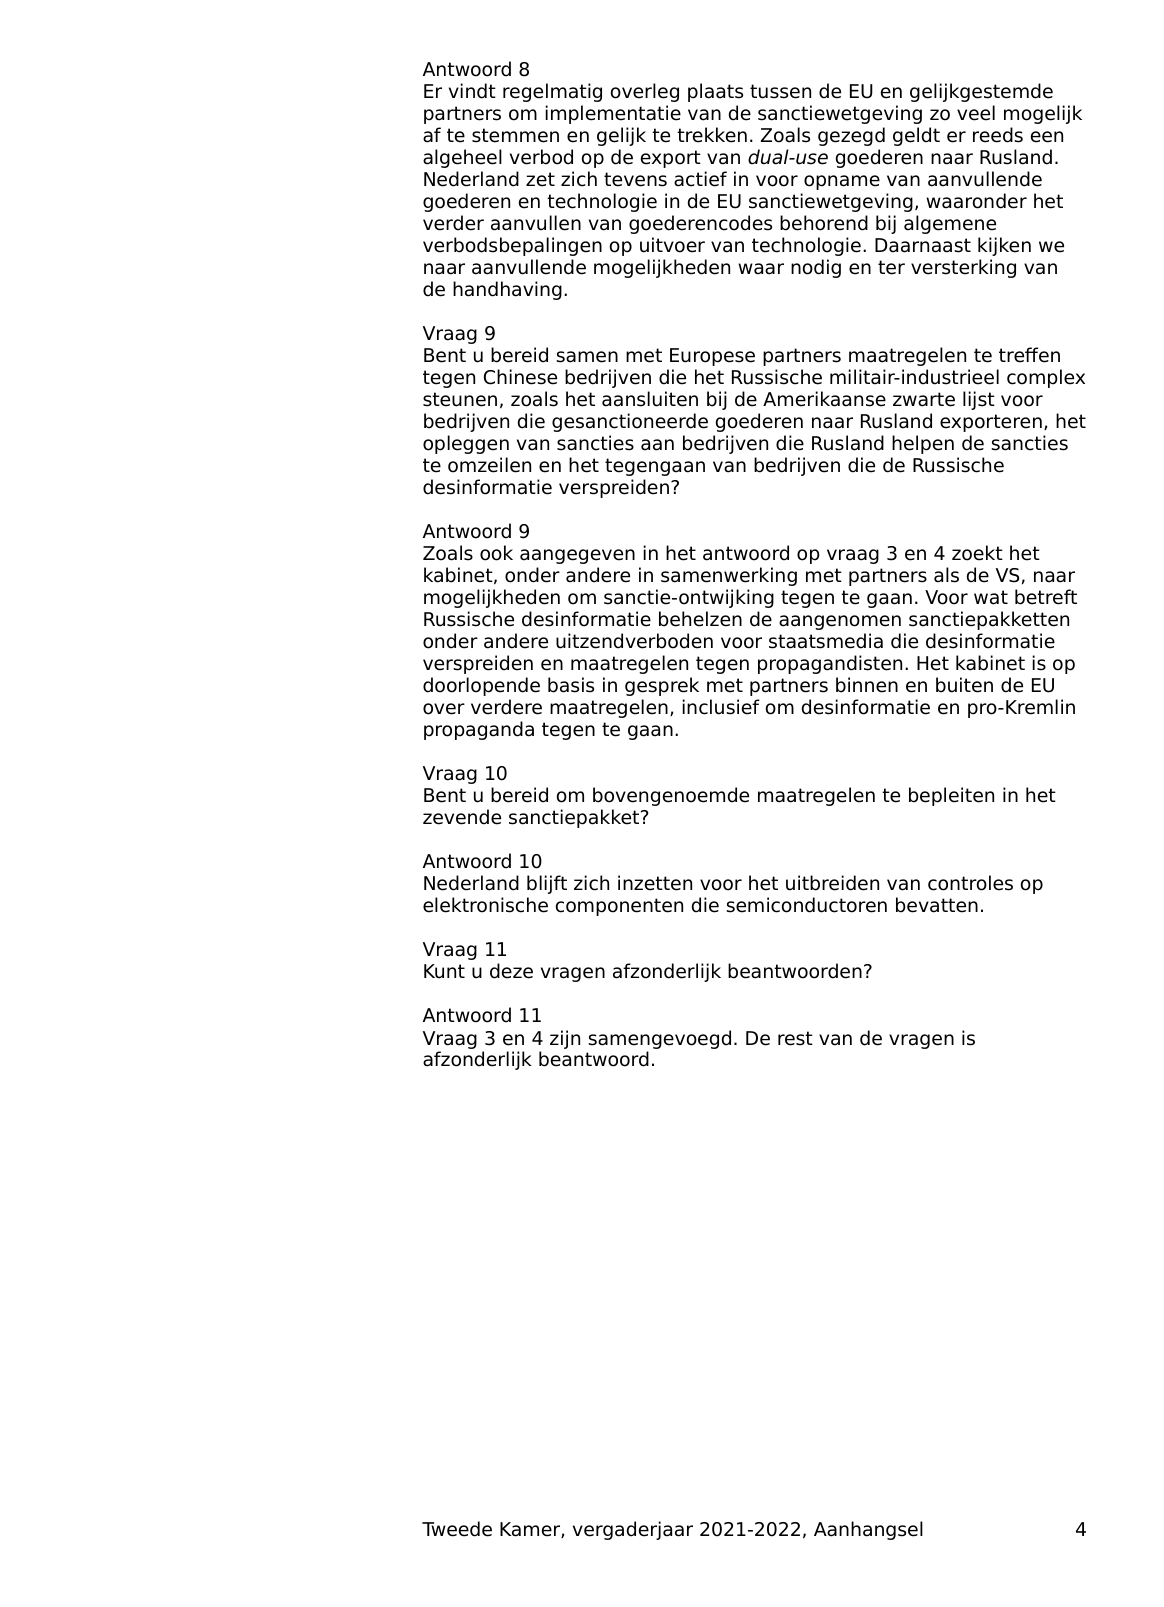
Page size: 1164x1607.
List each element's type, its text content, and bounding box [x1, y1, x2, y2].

text Er vindt regelmatig overleg plaats tussen de EU en gelijkgestemde partners om implementatie van de sanctiewetgeving zo veel mogelijk af te stemmen en gelijk te trekken. Zoals gezegd geldt er reeds een algeheel verbod op de export van dual-use goederen naar Rusland. Nederland zet zich tevens actief in voor opname van aanvullende goederen en technologie in de EU sanctiewetgeving, waaronder het verder aanvullen van goederencodes behorend bij algemene verbodsbepalingen op uitvoer van technologie. Daarnaast kijken we naar aanvullende mogelijkheden waar nodig en ter versterking van de handhaving. [422, 81, 1087, 301]
text Nederland blijft zich inzetten voor het uitbreiden van controles op elektronische componenten die semiconductoren bevatten. [422, 873, 1087, 917]
text Vraag 11 [422, 939, 1087, 961]
text Vraag 10 [422, 763, 1087, 785]
text Bent u bereid samen met Europese partners maatregelen te treffen tegen Chinese bedrijven die het Russische militair-industrieel complex steunen, zoals het aansluiten bij de Amerikaanse zwarte lijst voor bedrijven die gesanctioneerde goederen naar Rusland exporteren, het opleggen van sancties aan bedrijven die Rusland helpen de sancties te omzeilen en het tegengaan van bedrijven die de Russische desinformatie verspreiden? [422, 345, 1087, 499]
text Vraag 3 en 4 zijn samengevoegd. De rest van de vragen is afzonderlijk beantwoord. [422, 1027, 1087, 1071]
text Antwoord 11 [422, 1005, 1087, 1027]
text Vraag 9 [422, 323, 1087, 345]
text Kunt u deze vragen afzonderlijk beantwoorden? [422, 961, 1087, 983]
text Antwoord 8 [422, 59, 1087, 81]
text Antwoord 10 [422, 851, 1087, 873]
text Zoals ook aangegeven in het antwoord op vraag 3 en 4 zoekt het kabinet, onder andere in samenwerking met partners als de VS, naar mogelijkheden om sanctie-ontwijking tegen te gaan. Voor wat betreft Russische desinformatie behelzen de aangenomen sanctiepakketten onder andere uitzendverboden voor staatsmedia die desinformatie verspreiden en maatregelen tegen propagandisten. Het kabinet is op doorlopende basis in gesprek met partners binnen en buiten de EU over verdere maatregelen, inclusief om desinformatie en pro-Kremlin propaganda tegen te gaan. [422, 543, 1087, 741]
text Bent u bereid om bovengenoemde maatregelen te bepleiten in het zevende sanctiepakket? [422, 785, 1087, 829]
text Antwoord 9 [422, 521, 1087, 543]
